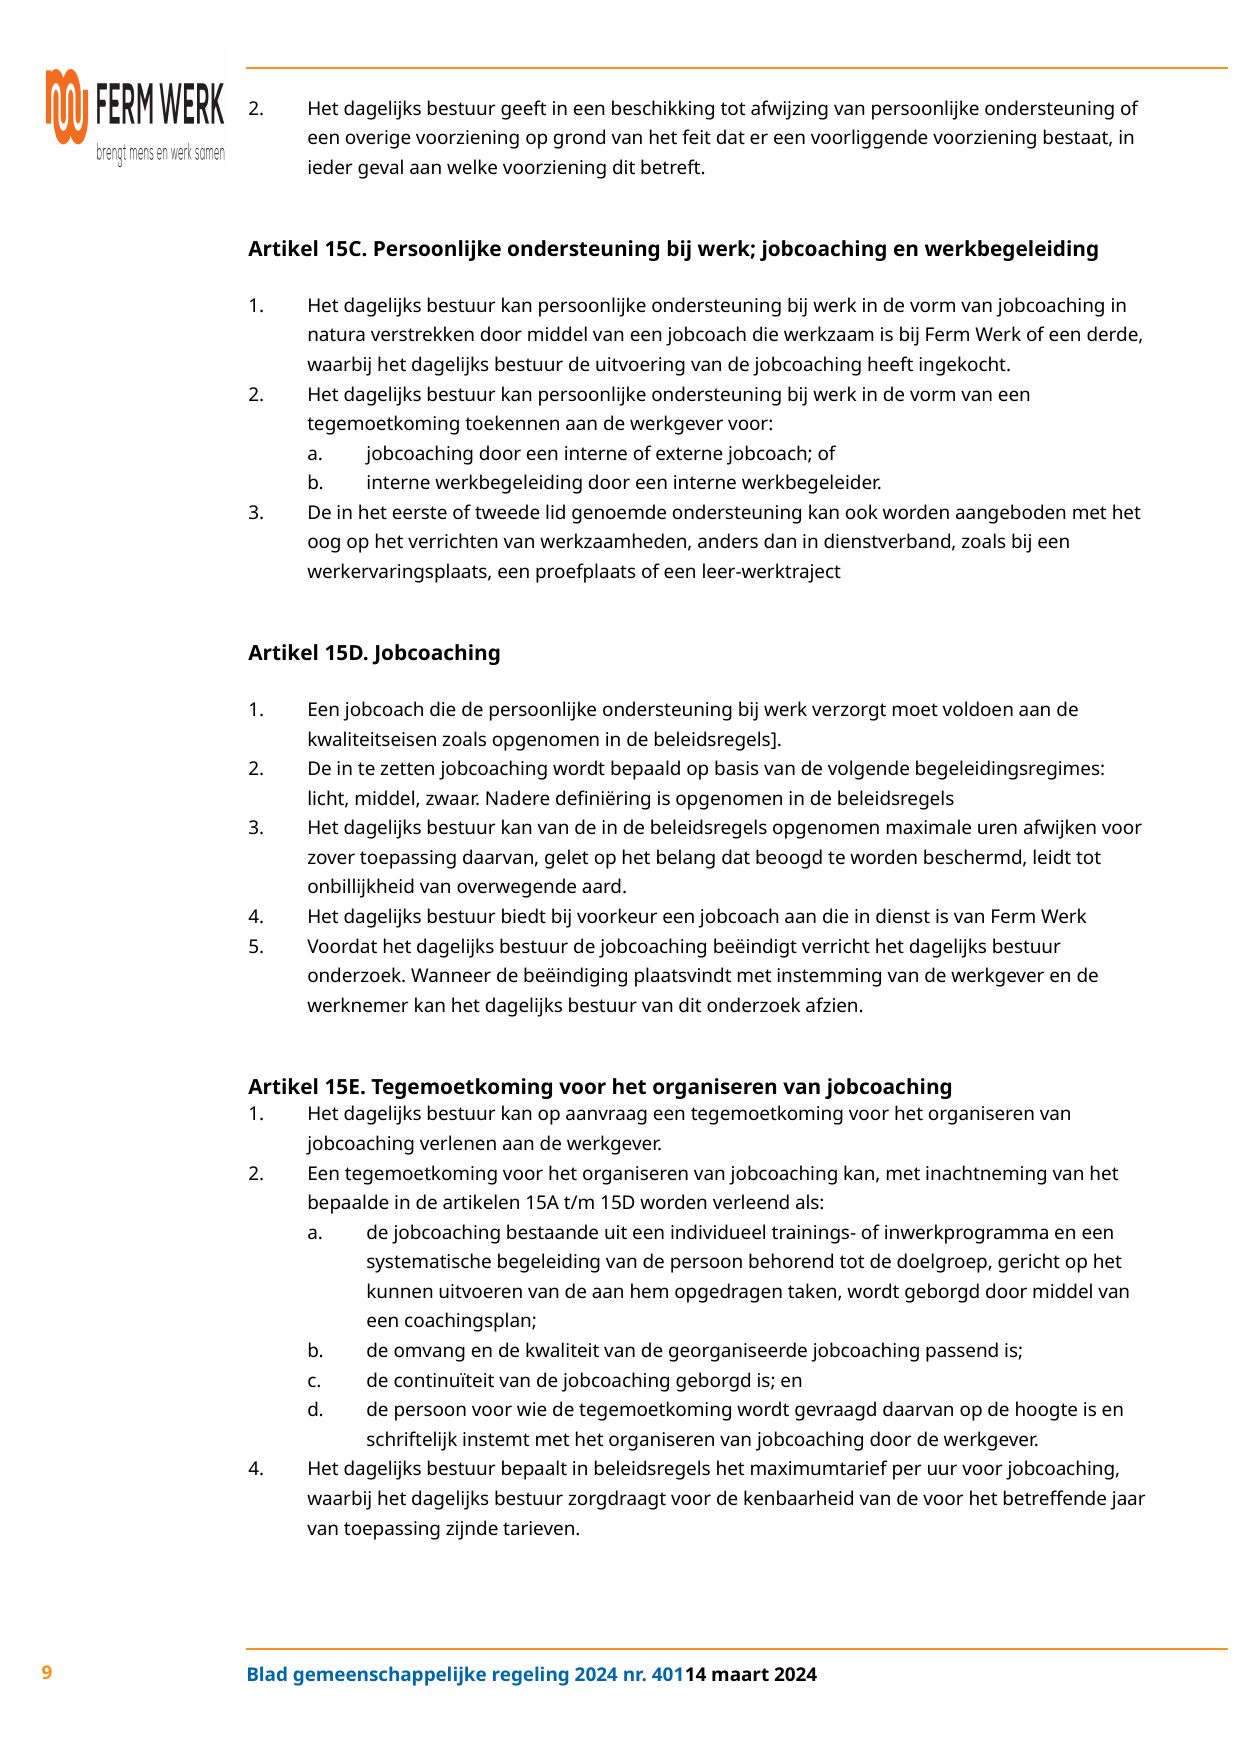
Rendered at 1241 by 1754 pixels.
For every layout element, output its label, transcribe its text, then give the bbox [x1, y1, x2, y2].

list de omvang en de kwaliteit van de georganiseerde jobcoaching passend is; [307, 1337, 1152, 1363]
text Artikel 15E. Tegemoetkoming voor het organiseren van jobcoaching [248, 1072, 1152, 1101]
list Het dagelijks bestuur bepaalt in beleidsregels het maximumtarief per uur voor jobcoaching, waarbij het dagelijks bestuur zorgdraagt voor de kenbaarheid van de voor het betreffende jaar van toepassing zijnde tarieven. [248, 1456, 1152, 1540]
list de persoon voor wie de tegemoetkoming wordt gevraagd daarvan op de hoogte is en schriftelijk instemt met het organiseren van jobcoaching door de werkgever. [307, 1396, 1152, 1452]
list Het dagelijks bestuur kan persoonlijke ondersteuning bij werk in de vorm van een tegemoetkoming toekennen aan de werkgever voor: [248, 381, 1152, 436]
list Een jobcoach die de persoonlijke ondersteuning bij werk verzorgt moet voldoen aan de kwaliteitseisen zoals opgenomen in de beleidsregels]. [248, 696, 1152, 752]
list Het dagelijks bestuur geeft in een beschikking tot afwijzing van persoonlijke ondersteuning of een overige voorziening op grond van het feit dat er een voorliggende voorziening bestaat, in ieder geval aan welke voorziening dit betreft. [248, 95, 1152, 180]
list De in te zetten jobcoaching wordt bepaald op basis van de volgende begeleidingsregimes: licht, middel, zwaar. Nadere definiëring is opgenomen in de beleidsregels [248, 755, 1152, 811]
list Voordat het dagelijks bestuur de jobcoaching beëindigt verricht het dagelijks bestuur onderzoek. Wanneer de beëindiging plaatsvindt met instemming van de werkgever en de werknemer kan het dagelijks bestuur van dit onderzoek afzien. [248, 933, 1152, 1018]
text Artikel 15D. Jobcoaching [248, 638, 1152, 667]
list Een tegemoetkoming voor het organiseren van jobcoaching kan, met inachtneming van het bepaalde in de artikelen 15A t/m 15D worden verleend als: [248, 1160, 1152, 1215]
list De in het eerste of tweede lid genoemde ondersteuning kan ook worden aangeboden met het oog op het verrichten van werkzaamheden, anders dan in dienstverband, zoals bij een werkervaringsplaats, een proefplaats of een leer-werktraject [248, 499, 1152, 584]
picture [41, 47, 231, 172]
list interne werkbegeleiding door een interne werkbegeleider. [307, 469, 1152, 495]
list Het dagelijks bestuur kan op aanvraag een tegemoetkoming voor het organiseren van jobcoaching verlenen aan de werkgever. [248, 1101, 1152, 1156]
list de jobcoaching bestaande uit een individueel trainings- of inwerkprogramma en een systematische begeleiding van de persoon behorend tot de doelgroep, gericht op het kunnen uitvoeren van de aan hem opgedragen taken, wordt geborgd door middel van een coachingsplan; [307, 1219, 1152, 1333]
list Het dagelijks bestuur kan van de in de beleidsregels opgenomen maximale uren afwijken voor zover toepassing daarvan, gelet op het belang dat beoogd te worden beschermd, leidt tot onbillijkheid van overwegende aard. [248, 814, 1152, 899]
list de continuïteit van de jobcoaching geborgd is; en [307, 1367, 1152, 1392]
list Het dagelijks bestuur biedt bij voorkeur een jobcoach aan die in dienst is van Ferm Werk [248, 903, 1152, 929]
list jobcoaching door een interne of externe jobcoach; of [307, 440, 1152, 466]
text Artikel 15C. Persoonlijke ondersteuning bij werk; jobcoaching en werkbegeleiding [248, 234, 1152, 262]
list Het dagelijks bestuur kan persoonlijke ondersteuning bij werk in de vorm van jobcoaching in natura verstrekken door middel van een jobcoach die werkzaam is bij Ferm Werk of een derde, waarbij het dagelijks bestuur de uitvoering van de jobcoaching heeft ingekocht. [248, 292, 1152, 377]
